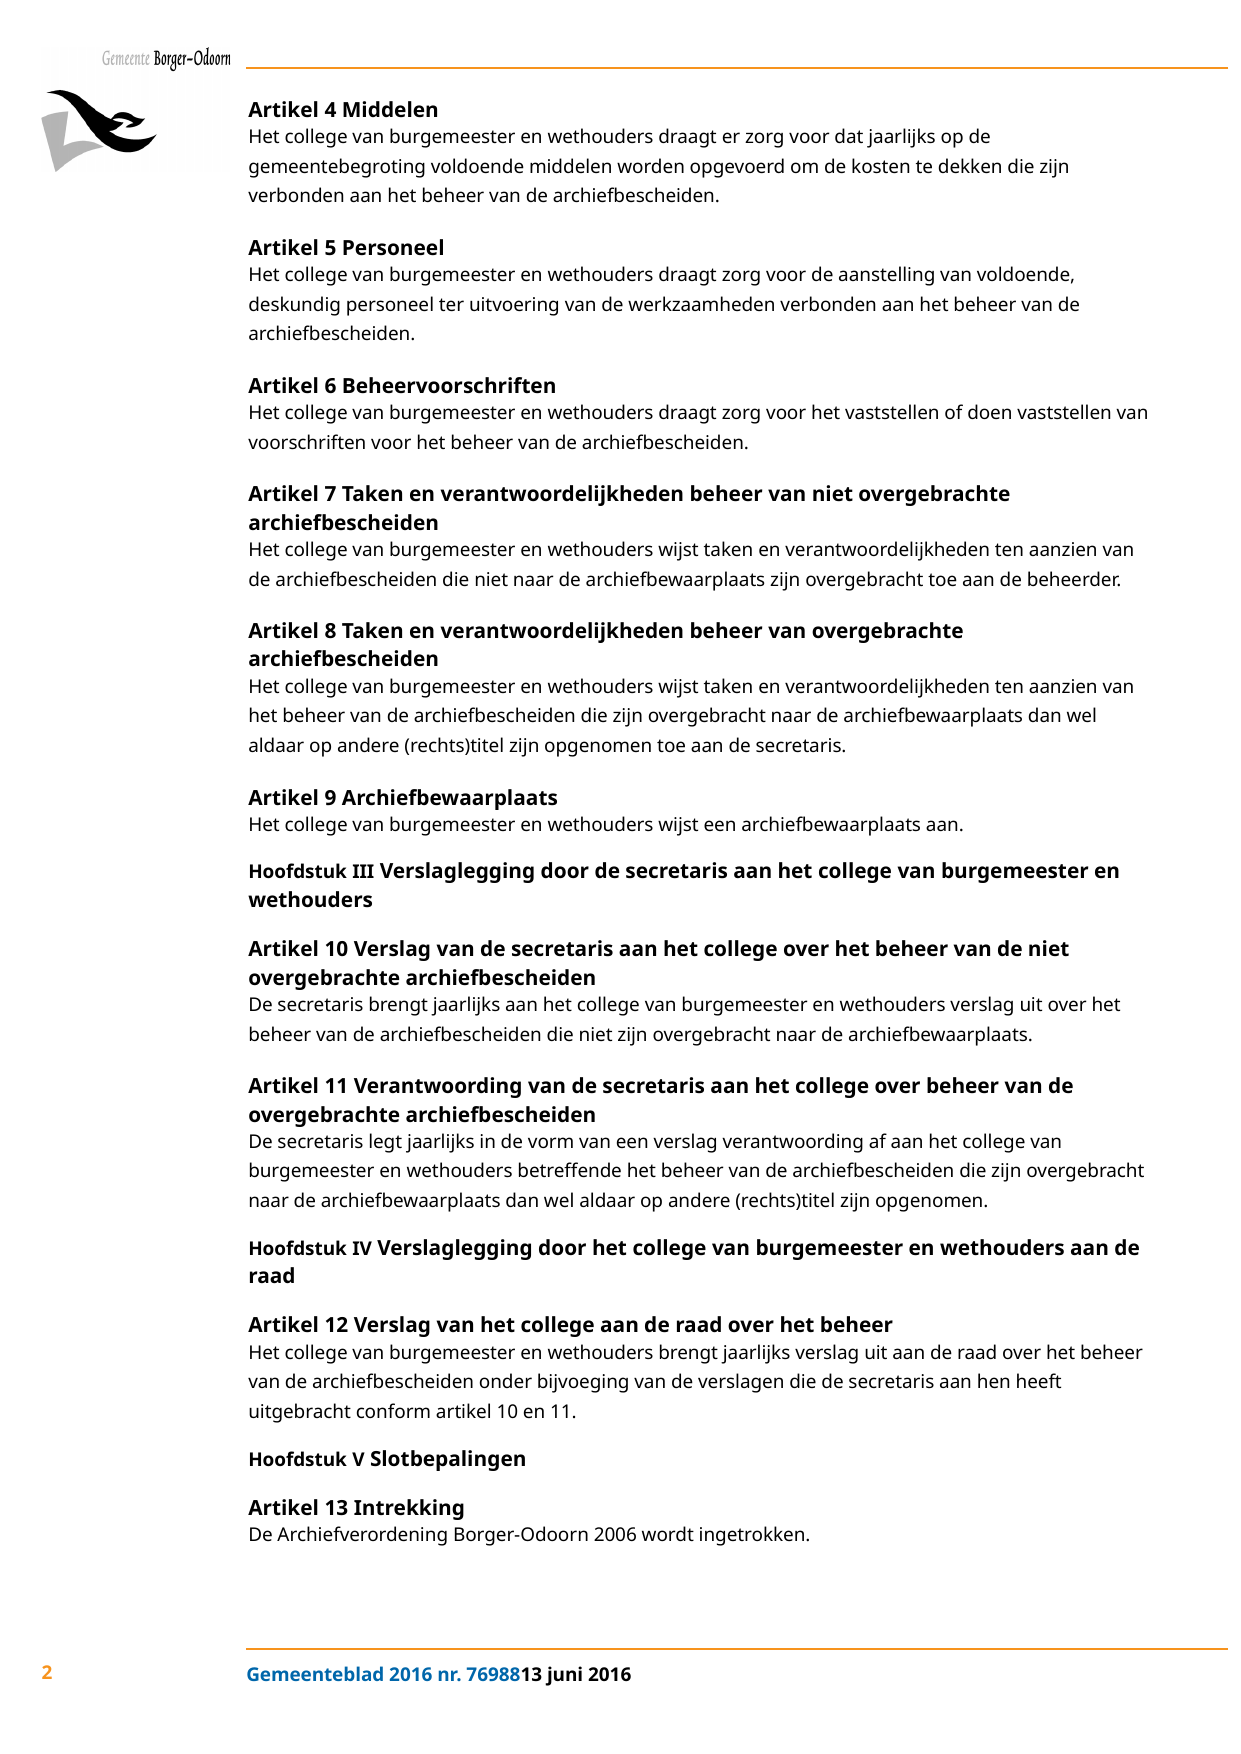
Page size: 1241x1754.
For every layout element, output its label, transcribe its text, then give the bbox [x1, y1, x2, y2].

text Artikel 12 Verslag van het college aan de raad over het beheer [248, 1311, 1152, 1339]
text Hoofdstuk IV Verslaglegging door het college van burgemeester en wethouders aan de raad [248, 1233, 1152, 1290]
picture [41, 47, 231, 172]
text De Archiefverordening Borger-Odoorn 2006 wordt ingetrokken. [248, 1522, 1152, 1547]
text Artikel 7 Taken en verantwoordelijkheden beheer van niet overgebrachte archiefbescheiden [248, 479, 1152, 536]
text Het college van burgemeester en wethouders wijst een archiefbewaarplaats aan. [248, 811, 1152, 837]
text Artikel 8 Taken en verantwoordelijkheden beheer van overgebrachte archiefbescheiden [248, 616, 1152, 673]
text Hoofdstuk III Verslaglegging door de secretaris aan het college van burgemeester en wethouders [248, 857, 1152, 913]
text Artikel 9 Archiefbewaarplaats [248, 783, 1152, 811]
text Hoofdstuk V Slotbepalingen [248, 1444, 1152, 1472]
text Het college van burgemeester en wethouders draagt zorg voor de aanstelling van voldoende, deskundig personeel ter uitvoering van de werkzaamheden verbonden aan het beheer van de archiefbescheiden. [248, 261, 1152, 346]
text De secretaris legt jaarlijks in de vorm van een verslag verantwoording af aan het college van burgemeester en wethouders betreffende het beheer van de archiefbescheiden die zijn overgebracht naar de archiefbewaarplaats dan wel aldaar op andere (rechts)titel zijn opgenomen. [248, 1128, 1152, 1213]
text Het college van burgemeester en wethouders wijst taken en verantwoordelijkheden ten aanzien van de archiefbescheiden die niet naar de archiefbewaarplaats zijn overgebracht toe aan de beheerder. [248, 536, 1152, 591]
text Het college van burgemeester en wethouders draagt er zorg voor dat jaarlijks op de gemeentebegroting voldoende middelen worden opgevoerd om de kosten te dekken die zijn verbonden aan het beheer van de archiefbescheiden. [248, 123, 1152, 208]
text Artikel 6 Beheervoorschriften [248, 371, 1152, 399]
text Artikel 13 Intrekking [248, 1493, 1152, 1522]
text Artikel 5 Personeel [248, 233, 1152, 261]
text Het college van burgemeester en wethouders draagt zorg voor het vaststellen of doen vaststellen van voorschriften voor het beheer van de archiefbescheiden. [248, 399, 1152, 454]
text Het college van burgemeester en wethouders brengt jaarlijks verslag uit aan de raad over het beheer van de archiefbescheiden onder bijvoeging van de verslagen die de secretaris aan hen heeft uitgebracht conform artikel 10 en 11. [248, 1339, 1152, 1424]
text Het college van burgemeester en wethouders wijst taken en verantwoordelijkheden ten aanzien van het beheer van de archiefbescheiden die zijn overgebracht naar de archiefbewaarplaats dan wel aldaar op andere (rechts)titel zijn opgenomen toe aan de secretaris. [248, 673, 1152, 758]
text Artikel 4 Middelen [248, 95, 1152, 123]
text De secretaris brengt jaarlijks aan het college van burgemeester en wethouders verslag uit over het beheer van de archiefbescheiden die niet zijn overgebracht naar de archiefbewaarplaats. [248, 991, 1152, 1047]
text Artikel 11 Verantwoording van de secretaris aan het college over beheer van de overgebrachte archiefbescheiden [248, 1071, 1152, 1128]
text Artikel 10 Verslag van de secretaris aan het college over het beheer van de niet overgebrachte archiefbescheiden [248, 934, 1152, 991]
